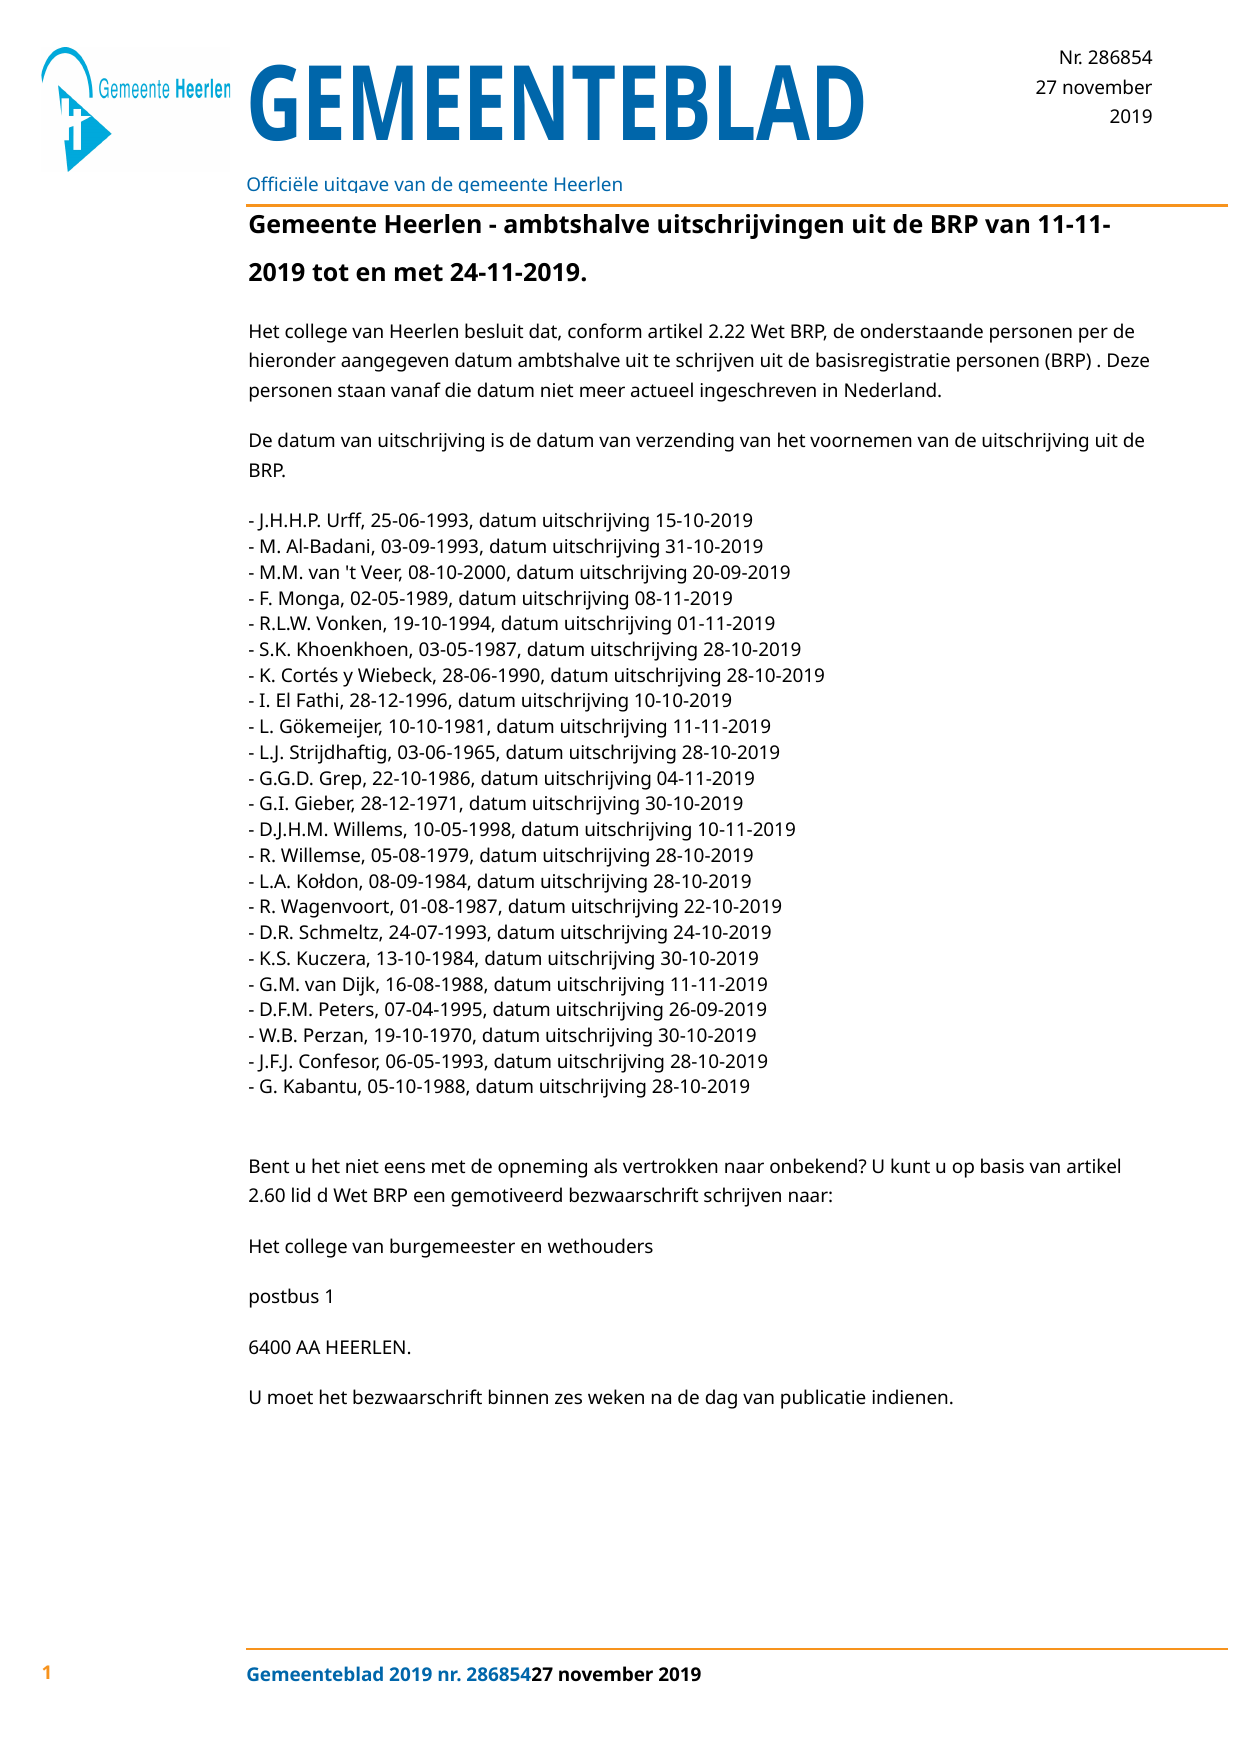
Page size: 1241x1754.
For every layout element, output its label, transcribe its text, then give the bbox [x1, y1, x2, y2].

table_cell - M.M. van 't Veer, 08-10-2000, datum uitschrijving 20-09-2019 [248, 559, 1152, 585]
table_cell - L.A. Kołdon, 08-09-1984, datum uitschrijving 28-10-2019 [248, 868, 1152, 893]
picture [41, 47, 59, 70]
table_cell - M. Al-Badani, 03-09-1993, datum uitschrijving 31-10-2019 [248, 533, 1152, 559]
table_cell - L. Gökemeijer, 10-10-1981, datum uitschrijving 11-11-2019 [248, 714, 1152, 739]
table_cell - W.B. Perzan, 19-10-1970, datum uitschrijving 30-10-2019 [248, 1022, 1152, 1048]
table_cell - K.S. Kuczera, 13-10-1984, datum uitschrijving 30-10-2019 [248, 945, 1152, 971]
table_cell - R.L.W. Vonken, 19-10-1994, datum uitschrijving 01-11-2019 [248, 611, 1152, 636]
table_cell - S.K. Khoenkhoen, 03-05-1987, datum uitschrijving 28-10-2019 [248, 636, 1152, 662]
table_cell - R. Willemse, 05-08-1979, datum uitschrijving 28-10-2019 [248, 842, 1152, 868]
text Bent u het niet eens met de opneming als vertrokken naar onbekend? U kunt u op basis van artikel 2.60 lid d Wet BRP een gemotiveerd bezwaarschrift schrijven naar: [248, 1153, 1152, 1208]
table_cell - G.I. Gieber, 28-12-1971, datum uitschrijving 30-10-2019 [248, 791, 1152, 816]
text Het college van Heerlen besluit dat, conform artikel 2.22 Wet BRP, de onderstaande personen per de hieronder aangegeven datum ambtshalve uit te schrijven uit de basisregistratie personen (BRP) . Deze personen staan vanaf die datum niet meer actueel ingeschreven in Nederland. [248, 318, 1152, 403]
table_cell - G.M. van Dijk, 16-08-1988, datum uitschrijving 11-11-2019 [248, 971, 1152, 996]
text U moet het bezwaarschrift binnen zes weken na de dag van publicatie indienen. [248, 1384, 1152, 1410]
table_cell - L.J. Strijdhaftig, 03-06-1965, datum uitschrijving 28-10-2019 [248, 739, 1152, 765]
table_cell - F. Monga, 02-05-1989, datum uitschrijving 08-11-2019 [248, 585, 1152, 611]
table_cell - R. Wagenvoort, 01-08-1987, datum uitschrijving 22-10-2019 [248, 894, 1152, 919]
text De datum van uitschrijving is de datum van verzending van het voornemen van de uitschrijving uit de BRP. [248, 427, 1152, 483]
table_cell - D.F.M. Peters, 07-04-1995, datum uitschrijving 26-09-2019 [248, 996, 1152, 1022]
text postbus 1 [248, 1283, 1152, 1309]
text Gemeente Heerlen - ambtshalve uitschrijvingen uit de BRP van 11-11-2019 tot en met 24-11-2019. [248, 207, 1152, 288]
text Het college van burgemeester en wethouders [248, 1233, 1152, 1259]
table_header - J.H.H.P. Urff, 25-06-1993, datum uitschrijving 15-10-2019 [248, 508, 1152, 533]
table_cell - G. Kabantu, 05-10-1988, datum uitschrijving 28-10-2019 [248, 1074, 1152, 1099]
table_cell - D.J.H.M. Willems, 10-05-1998, datum uitschrijving 10-11-2019 [248, 816, 1152, 842]
picture [41, 47, 231, 172]
table_cell - I. El Fathi, 28-12-1996, datum uitschrijving 10-10-2019 [248, 688, 1152, 713]
text 6400 AA HEERLEN. [248, 1334, 1152, 1359]
table_cell - J.F.J. Confesor, 06-05-1993, datum uitschrijving 28-10-2019 [248, 1048, 1152, 1074]
table_cell - D.R. Schmeltz, 24-07-1993, datum uitschrijving 24-10-2019 [248, 919, 1152, 945]
table_cell - G.G.D. Grep, 22-10-1986, datum uitschrijving 04-11-2019 [248, 765, 1152, 791]
table_cell - K. Cortés y Wiebeck, 28-06-1990, datum uitschrijving 28-10-2019 [248, 662, 1152, 688]
